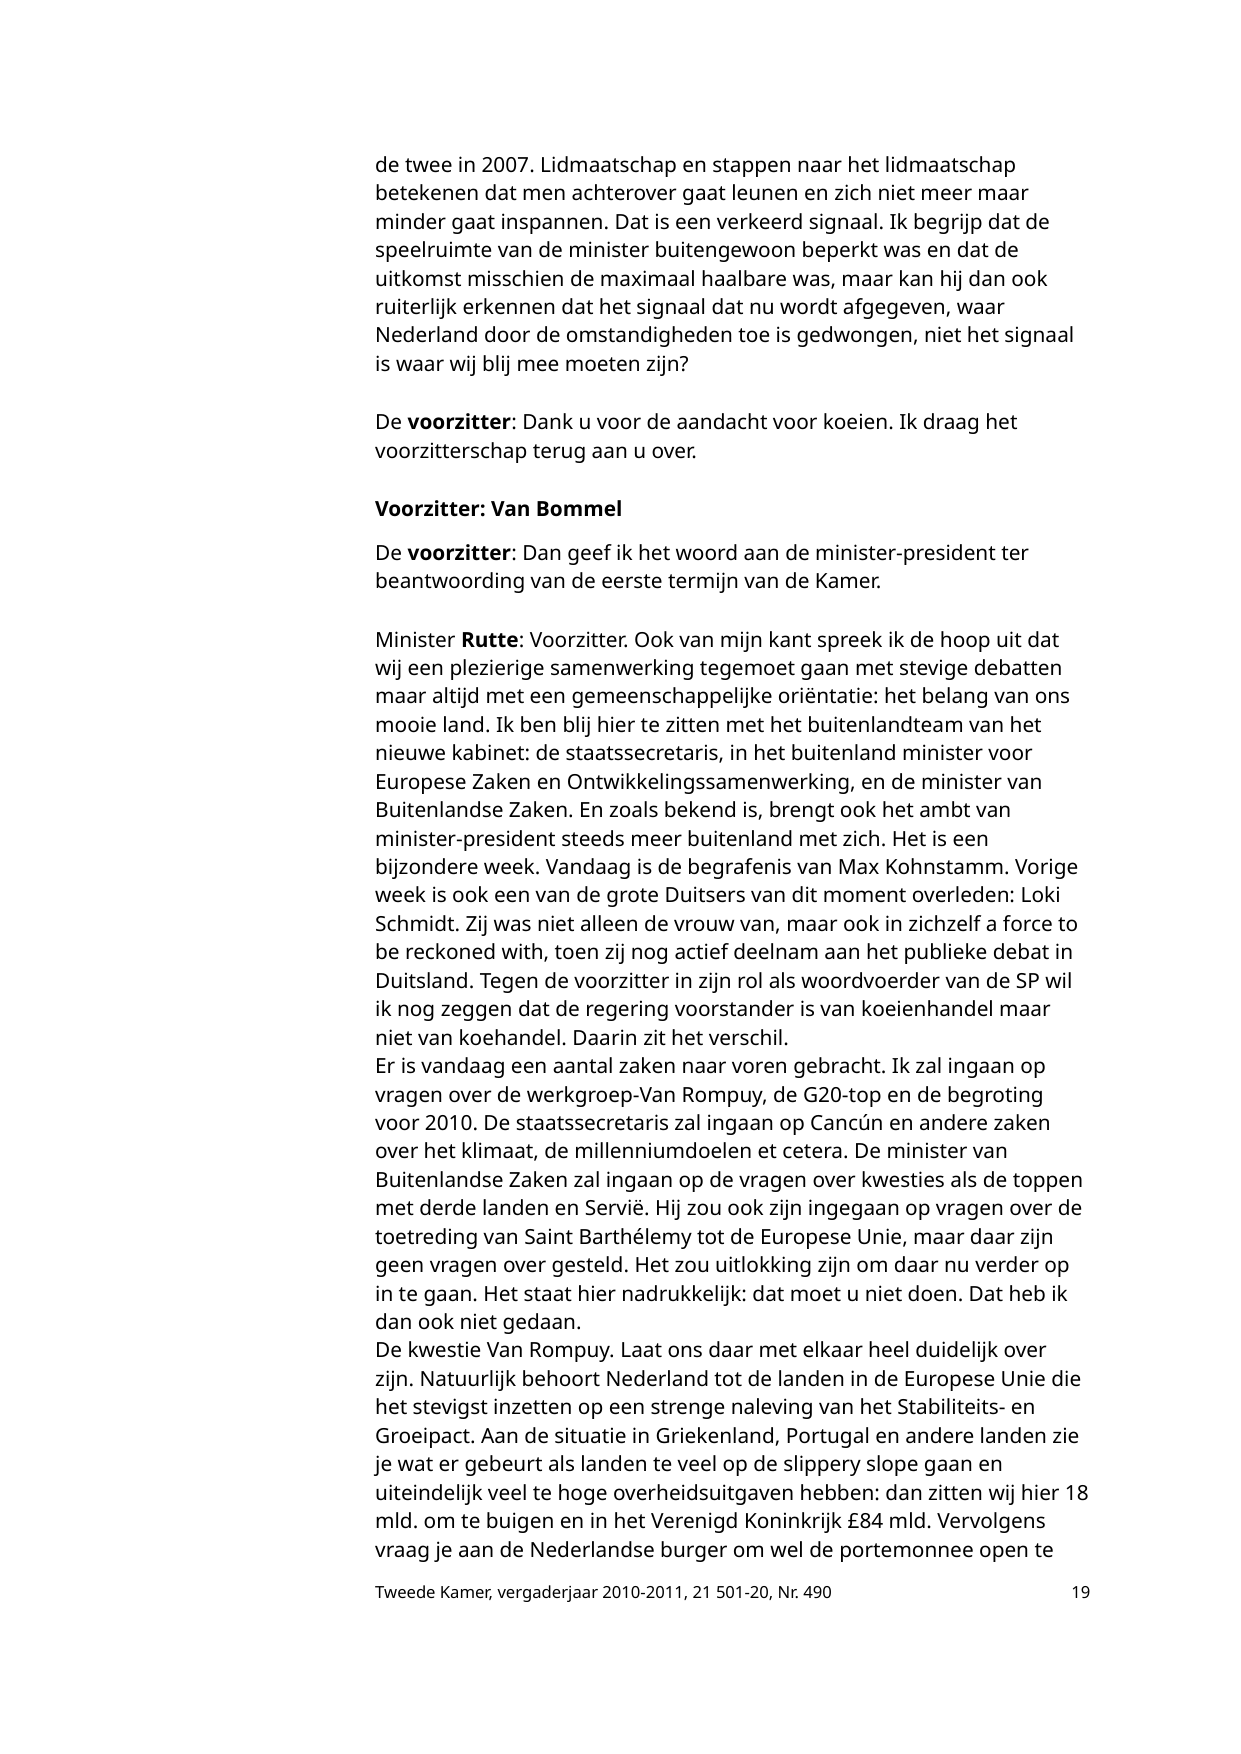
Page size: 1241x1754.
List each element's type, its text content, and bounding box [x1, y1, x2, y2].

text Minister Rutte: Voorzitter. Ook van mijn kant spreek ik de hoop uit dat wij een plezierige samenwerking tegemoet gaan met stevige debatten maar altijd met een gemeenschappelijke oriëntatie: het belang van ons mooie land. Ik ben blij hier te zitten met het buitenlandteam van het nieuwe kabinet: de staatssecretaris, in het buitenland minister voor Europese Zaken en Ontwikkelingssamenwerking, en de minister van Buitenlandse Zaken. En zoals bekend is, brengt ook het ambt van minister-president steeds meer buitenland met zich. Het is een bijzondere week. Vandaag is de begrafenis van Max Kohnstamm. Vorige week is ook een van de grote Duitsers van dit moment overleden: Loki Schmidt. Zij was niet alleen de vrouw van, maar ook in zichzelf a force to be reckoned with, toen zij nog actief deelnam aan het publieke debat in Duitsland. Tegen de voorzitter in zijn rol als woordvoerder van de SP wil ik nog zeggen dat de regering voorstander is van koeienhandel maar niet van koehandel. Daarin zit het verschil. [375, 625, 1090, 1051]
text De voorzitter: Dank u voor de aandacht voor koeien. Ik draag het voorzitterschap terug aan u over. [375, 407, 1090, 464]
text de twee in 2007. Lidmaatschap en stappen naar het lidmaatschap betekenen dat men achterover gaat leunen en zich niet meer maar minder gaat inspannen. Dat is een verkeerd signaal. Ik begrijp dat de speelruimte van de minister buitengewoon beperkt was en dat de uitkomst misschien de maximaal haalbare was, maar kan hij dan ook ruiterlijk erkennen dat het signaal dat nu wordt afgegeven, waar Nederland door de omstandigheden toe is gedwongen, niet het signaal is waar wij blij mee moeten zijn? [375, 150, 1090, 377]
text Er is vandaag een aantal zaken naar voren gebracht. Ik zal ingaan op vragen over de werkgroep-Van Rompuy, de G20-top en de begroting voor 2010. De staatssecretaris zal ingaan op Cancún en andere zaken over het klimaat, de millenniumdoelen et cetera. De minister van Buitenlandse Zaken zal ingaan op de vragen over kwesties als de toppen met derde landen en Servië. Hij zou ook zijn ingegaan op vragen over de toetreding van Saint Barthélemy tot de Europese Unie, maar daar zijn geen vragen over gesteld. Het zou uitlokking zijn om daar nu verder op in te gaan. Het staat hier nadrukkelijk: dat moet u niet doen. Dat heb ik dan ook niet gedaan. [375, 1051, 1090, 1336]
text Voorzitter: Van Bommel [375, 494, 1090, 523]
text De kwestie Van Rompuy. Laat ons daar met elkaar heel duidelijk over zijn. Natuurlijk behoort Nederland tot de landen in de Europese Unie die het stevigst inzetten op een strenge naleving van het Stabiliteits- en Groeipact. Aan de situatie in Griekenland, Portugal en andere landen zie je wat er gebeurt als landen te veel op de slippery slope gaan en uiteindelijk veel te hoge overheidsuitgaven hebben: dan zitten wij hier 18 mld. om te buigen en in het Verenigd Koninkrijk £84 mld. Vervolgens vraag je aan de Nederlandse burger om wel de portemonnee open te [375, 1336, 1090, 1563]
text De voorzitter: Dan geef ik het woord aan de minister-president ter beantwoording van de eerste termijn van de Kamer. [375, 538, 1090, 595]
